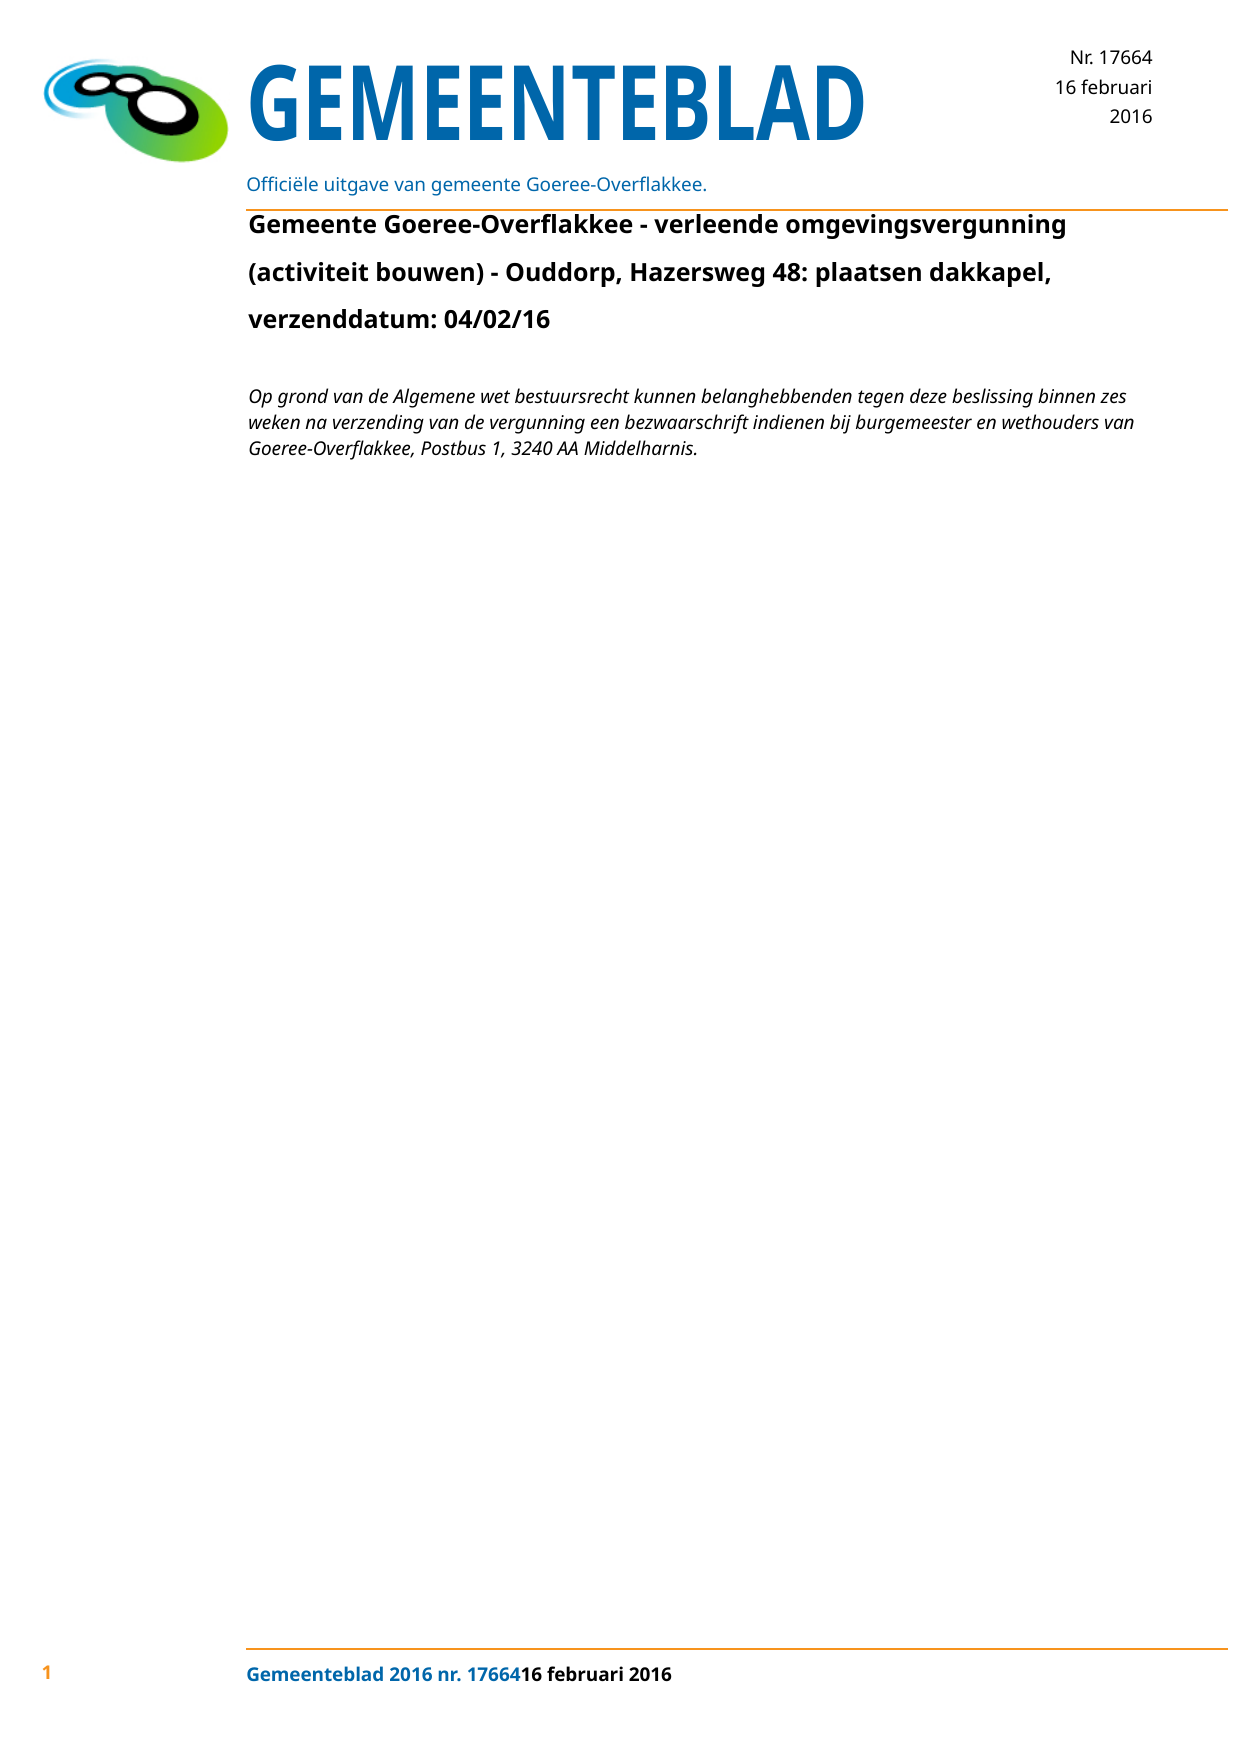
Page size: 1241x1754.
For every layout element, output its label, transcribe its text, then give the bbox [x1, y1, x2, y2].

text Op grond van de Algemene wet bestuursrecht kunnen belanghebbenden tegen deze beslissing binnen zes weken na verzending van de vergunning een bezwaarschrift indienen bij burgemeester en wethouders van Goeree-Overflakkee, Postbus 1, 3240 AA Middelharnis. [248, 384, 1152, 461]
picture [41, 47, 231, 172]
text Gemeente Goeree-Overflakkee - verleende omgevingsvergunning (activiteit bouwen) - Ouddorp, Hazersweg 48: plaatsen dakkapel, verzenddatum: 04/02/16 [248, 211, 1152, 336]
